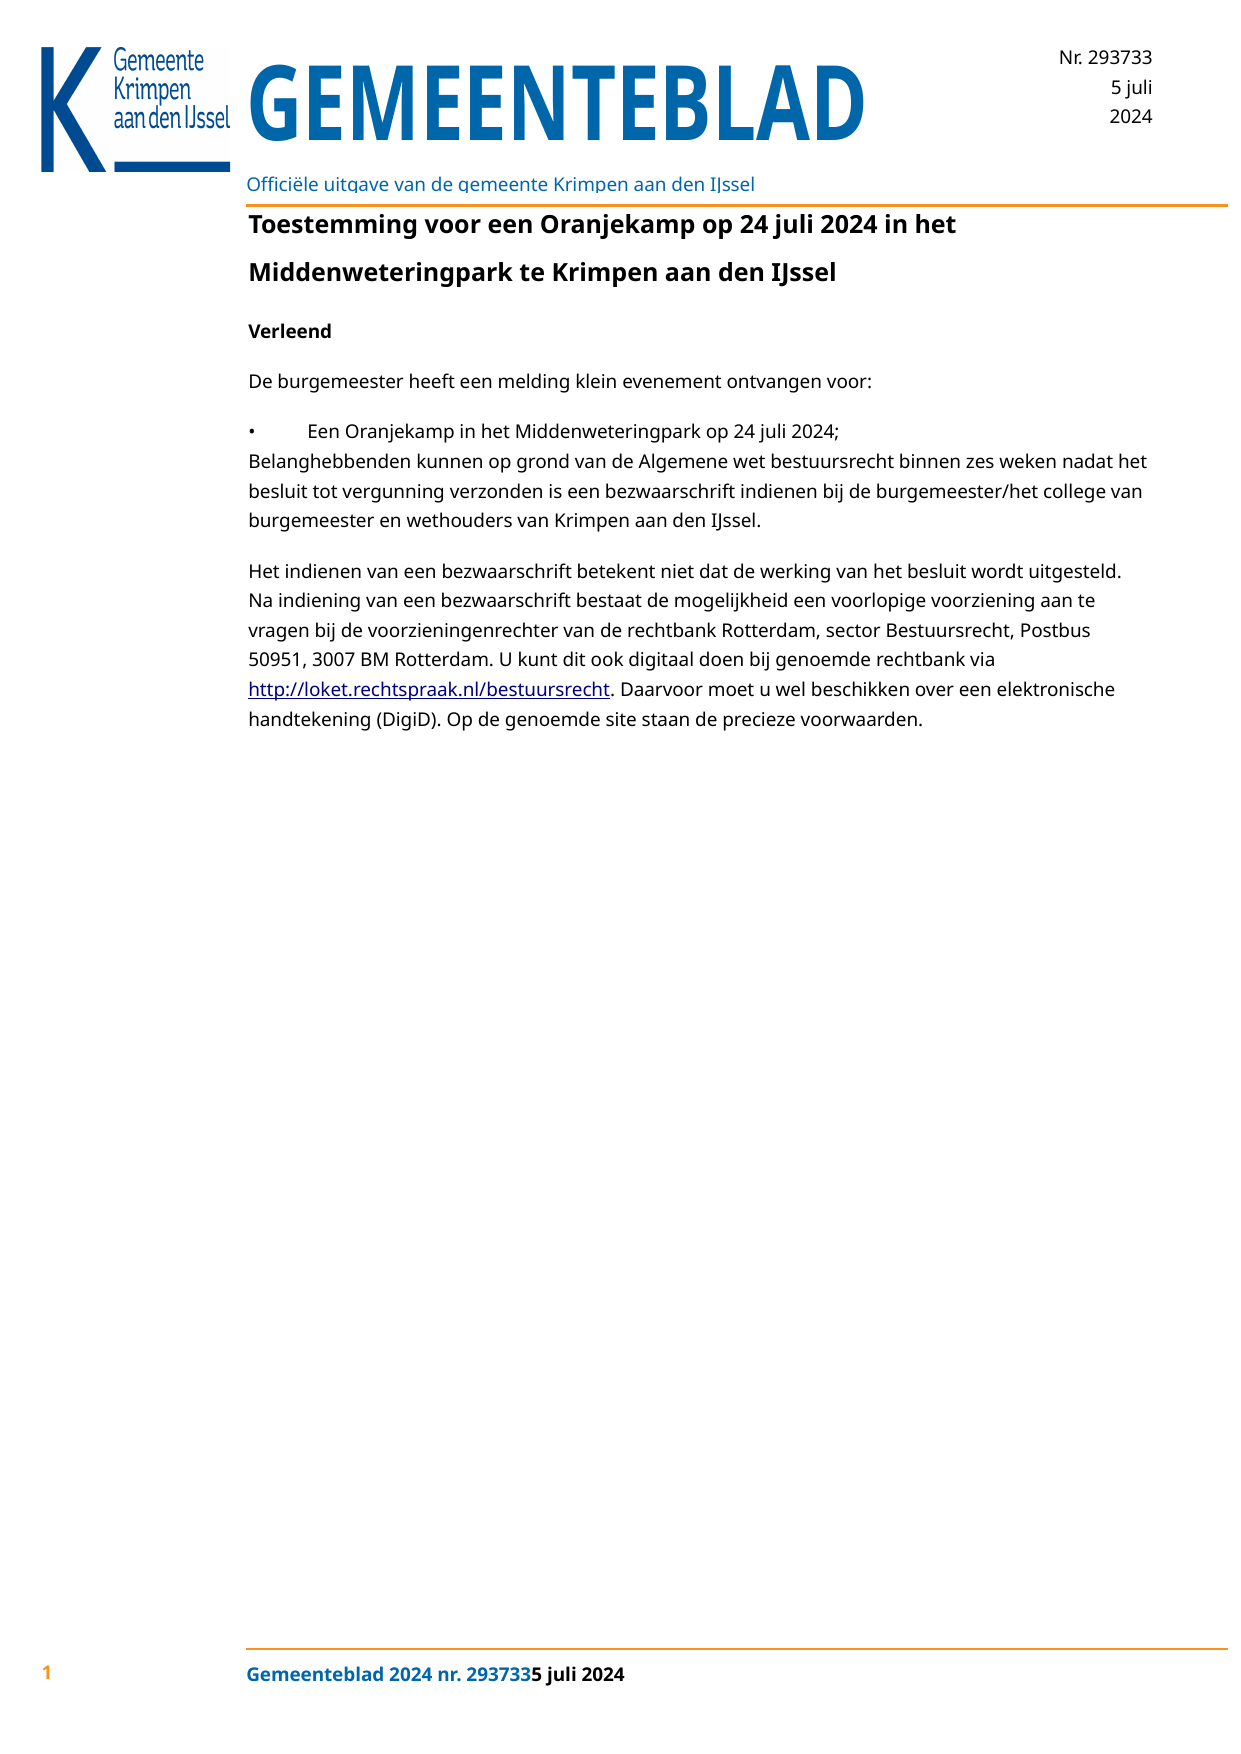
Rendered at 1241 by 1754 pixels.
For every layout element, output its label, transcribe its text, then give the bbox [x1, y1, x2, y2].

list Een Oranjekamp in het Middenweteringpark op 24 juli 2024; [248, 419, 1152, 444]
picture [41, 47, 231, 172]
text Toestemming voor een Oranjekamp op 24 juli 2024 in het Middenweteringpark te Krimpen aan den IJssel [248, 207, 1152, 288]
text De burgemeester heeft een melding klein evenement ontvangen voor: [248, 368, 1152, 394]
text Het indienen van een bezwaarschrift betekent niet dat de werking van het besluit wordt uitgesteld. Na indiening van een bezwaarschrift bestaat de mogelijkheid een voorlopige voorziening aan te vragen bij de voorzieningenrechter van de rechtbank Rotterdam, sector Bestuursrecht, Postbus 50951, 3007 BM Rotterdam. U kunt dit ook digitaal doen bij genoemde rechtbank via http://loket.rechtspraak.nl/bestuursrecht. Daarvoor moet u wel beschikken over een elektronische handtekening (DigiD). Op de genoemde site staan de precieze voorwaarden. [248, 558, 1152, 732]
text Belanghebbenden kunnen op grond van de Algemene wet bestuursrecht binnen zes weken nadat het besluit tot vergunning verzonden is een bezwaarschrift indienen bij de burgemeester/het college van burgemeester en wethouders van Krimpen aan den IJssel. [248, 448, 1152, 533]
text Verleend [248, 318, 1152, 344]
